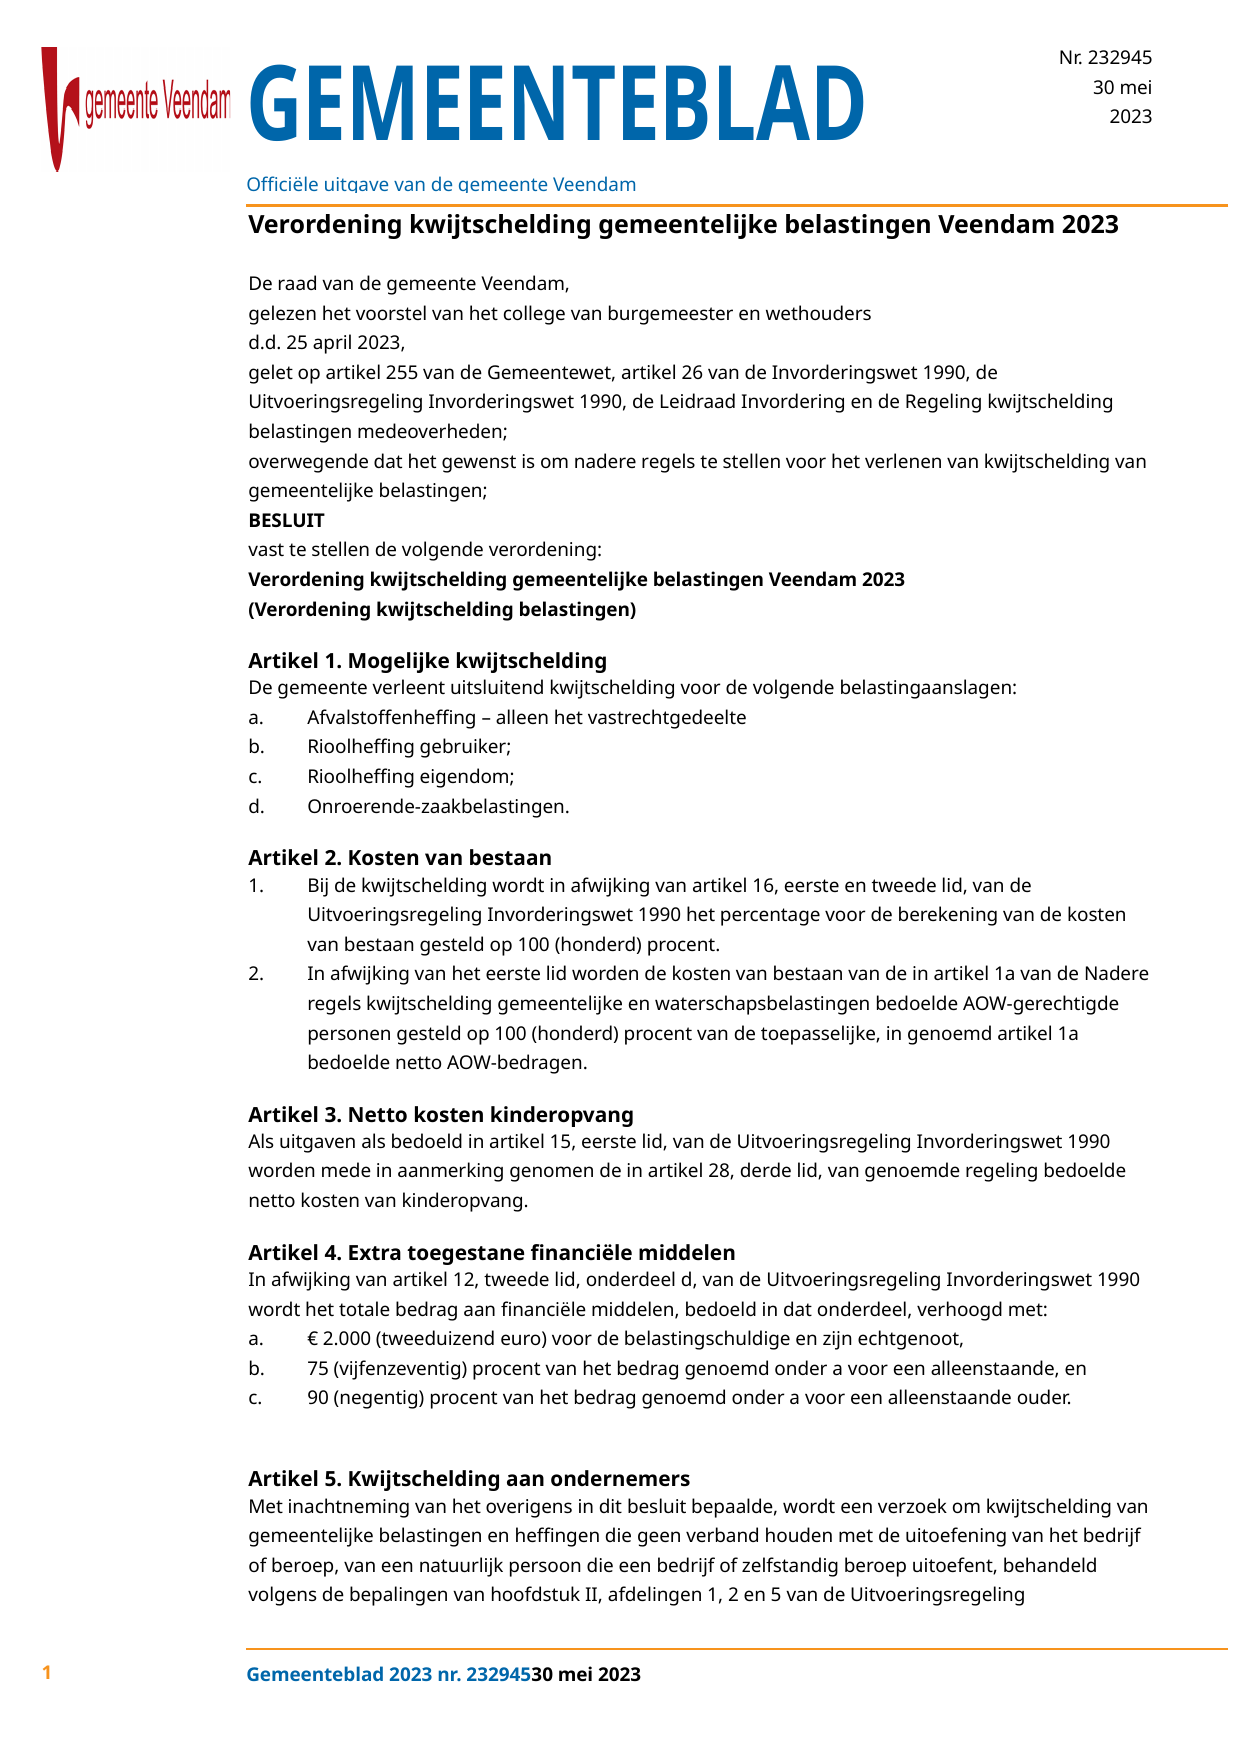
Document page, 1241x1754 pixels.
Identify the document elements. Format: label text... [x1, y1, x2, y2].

text In afwijking van artikel 12, tweede lid, onderdeel d, van de Uitvoeringsregeling Invorderingswet 1990 wordt het totale bedrag aan financiële middelen, bedoeld in dat onderdeel, verhoogd met: [248, 1266, 1152, 1321]
picture [41, 47, 231, 172]
text (Verordening kwijtschelding belastingen) [248, 596, 1152, 621]
text BESLUIT [248, 507, 1152, 533]
list Afvalstoffenheffing – alleen het vastrechtgedeelte [248, 704, 1152, 730]
text gelet op artikel 255 van de Gemeentewet, artikel 26 van de Invorderingswet 1990, de Uitvoeringsregeling Invorderingswet 1990, de Leidraad Invordering en de Regeling kwijtschelding belastingen medeoverheden; [248, 359, 1152, 444]
list Rioolheffing gebruiker; [248, 734, 1152, 759]
list Bij de kwijtschelding wordt in afwijking van artikel 16, eerste en tweede lid, van de Uitvoeringsregeling Invorderingswet 1990 het percentage voor de berekening van de kosten van bestaan gesteld op 100 (honderd) procent. [248, 872, 1152, 957]
text vast te stellen de volgende verordening: [248, 537, 1152, 562]
list 75 (vijfenzeventig) procent van het bedrag genoemd onder a voor een alleenstaande, en [248, 1355, 1152, 1381]
list Rioolheffing eigendom; [248, 763, 1152, 789]
text Artikel 2. Kosten van bestaan [248, 843, 1152, 872]
text Artikel 4. Extra toegestane financiële middelen [248, 1238, 1152, 1266]
text Verordening kwijtschelding gemeentelijke belastingen Veendam 2023 [248, 566, 1152, 592]
list 90 (negentig) procent van het bedrag genoemd onder a voor een alleenstaande ouder. [248, 1384, 1152, 1410]
text Met inachtneming van het overigens in dit besluit bepaalde, wordt een verzoek om kwijtschelding van gemeentelijke belastingen en heffingen die geen verband houden met de uitoefening van het bedrijf of beroep, van een natuurlijk persoon die een bedrijf of zelfstandig beroep uitoefent, behandeld volgens de bepalingen van hoofdstuk II, afdelingen 1, 2 en 5 van de Uitvoeringsregeling [248, 1493, 1152, 1607]
list € 2.000 (tweeduizend euro) voor de belastingschuldige en zijn echtgenoot, [248, 1325, 1152, 1351]
text Verordening kwijtschelding gemeentelijke belastingen Veendam 2023 [248, 207, 1152, 241]
text gelezen het voorstel van het college van burgemeester en wethouders [248, 300, 1152, 326]
text De raad van de gemeente Veendam, [248, 270, 1152, 296]
list Onroerende-zaakbelastingen. [248, 793, 1152, 819]
text Artikel 1. Mogelijke kwijtschelding [248, 646, 1152, 674]
text Als uitgaven als bedoeld in artikel 15, eerste lid, van de Uitvoeringsregeling Invorderingswet 1990 worden mede in aanmerking genomen de in artikel 28, derde lid, van genoemde regeling bedoelde netto kosten van kinderopvang. [248, 1128, 1152, 1213]
list In afwijking van het eerste lid worden de kosten van bestaan van de in artikel 1a van de Nadere regels kwijtschelding gemeentelijke en waterschapsbelastingen bedoelde AOW-gerechtigde personen gesteld op 100 (honderd) procent van de toepasselijke, in genoemd artikel 1a bedoelde netto AOW-bedragen. [248, 961, 1152, 1075]
text Artikel 3. Netto kosten kinderopvang [248, 1100, 1152, 1128]
text d.d. 25 april 2023, [248, 329, 1152, 355]
text De gemeente verleent uitsluitend kwijtschelding voor de volgende belastingaanslagen: [248, 674, 1152, 700]
text overwegende dat het gewenst is om nadere regels te stellen voor het verlenen van kwijtschelding van gemeentelijke belastingen; [248, 448, 1152, 503]
text Artikel 5. Kwijtschelding aan ondernemers [248, 1464, 1152, 1493]
